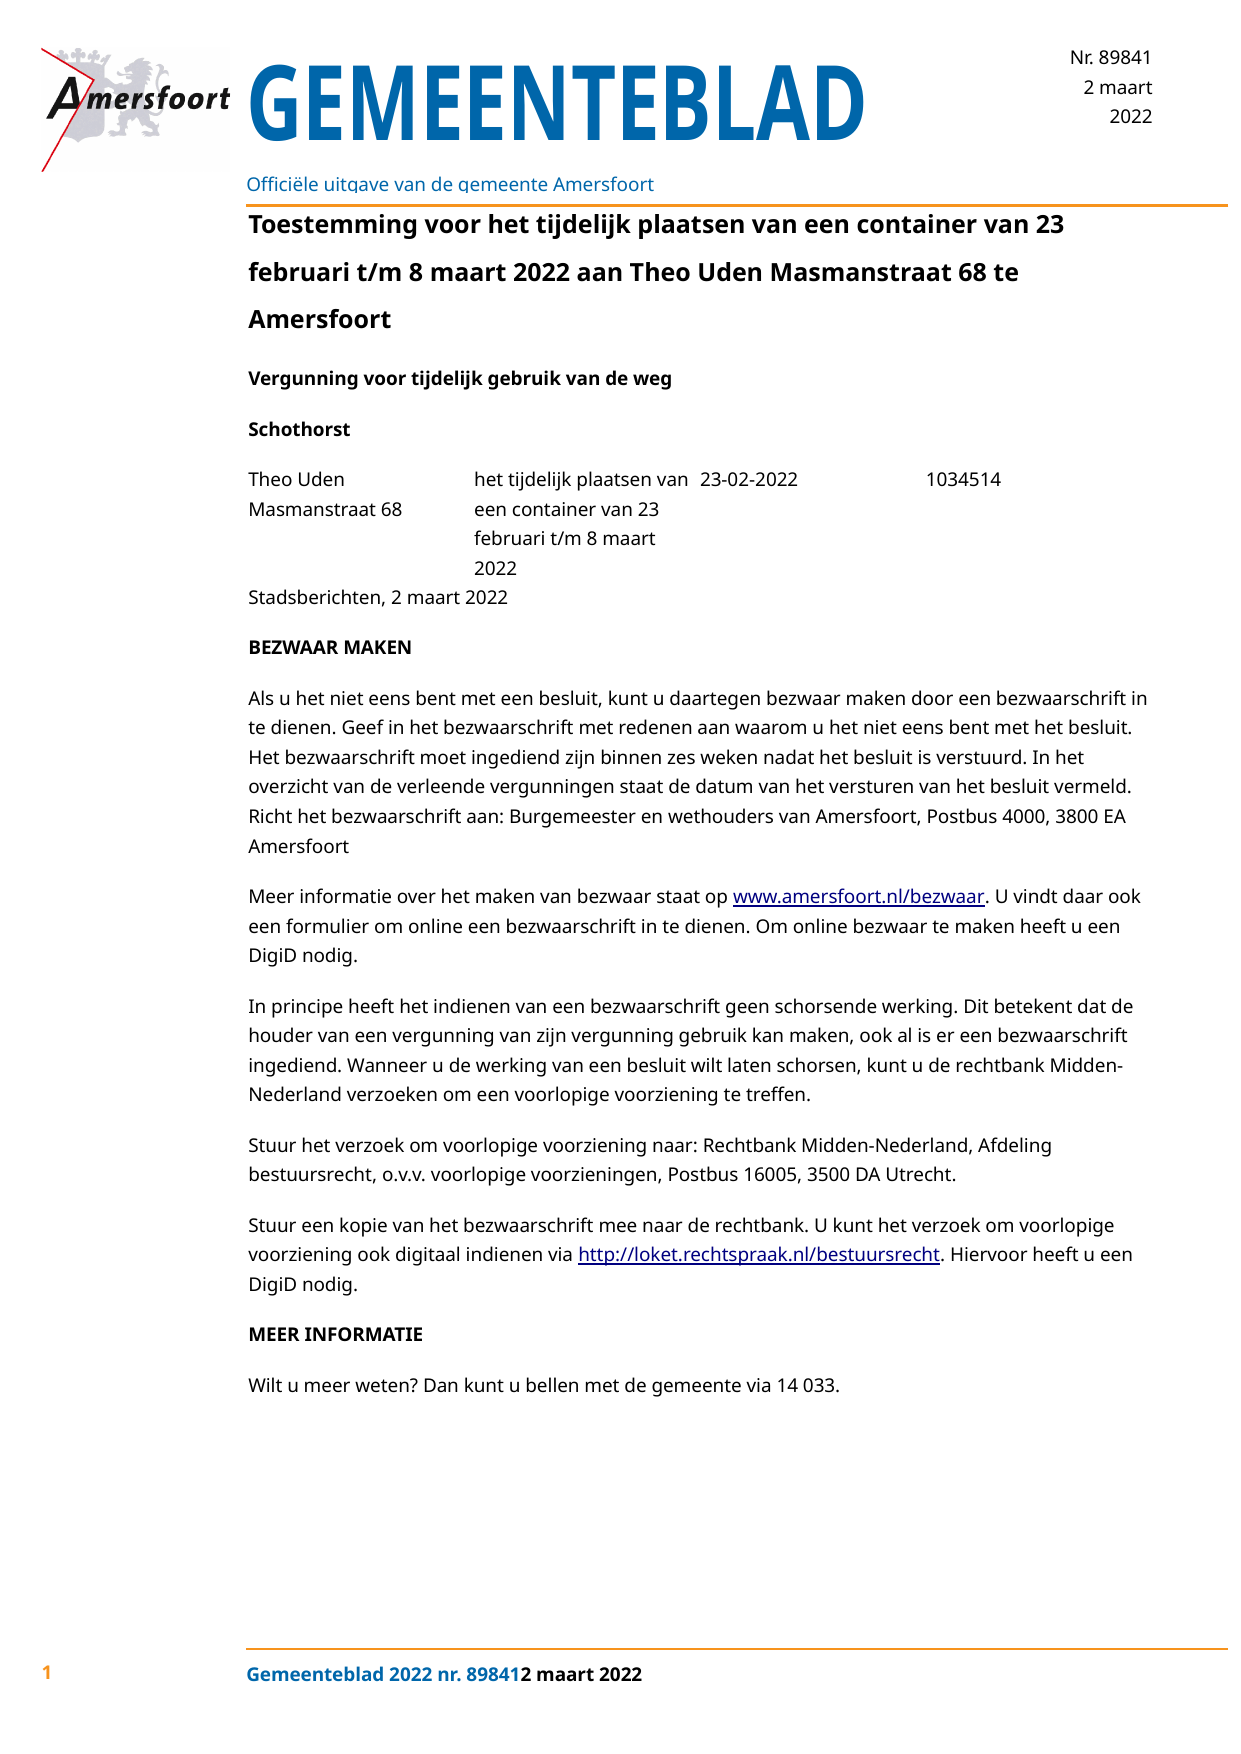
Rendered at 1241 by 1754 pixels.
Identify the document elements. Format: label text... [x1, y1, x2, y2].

text Stuur het verzoek om voorlopige voorziening naar: Rechtbank Midden-Nederland, Afdeling bestuursrecht, o.v.v. voorlopige voorzieningen, Postbus 16005, 3500 DA Utrecht. [248, 1132, 1152, 1187]
text Meer informatie over het maken van bezwaar staat op www.amersfoort.nl/bezwaar. U vindt daar ook een formulier om online een bezwaarschrift in te dienen. Om online bezwaar te maken heeft u een DigiD nodig. [248, 883, 1152, 968]
table_header Theo Uden Masmanstraat 68 [248, 466, 474, 581]
table_header 23-02-2022 [700, 466, 926, 581]
text Schothorst [248, 416, 1152, 442]
text Toestemming voor het tijdelijk plaatsen van een container van 23 februari t/m 8 maart 2022 aan Theo Uden Masmanstraat 68 te Amersfoort [248, 207, 1152, 336]
picture [41, 47, 231, 172]
text Vergunning voor tijdelijk gebruik van de weg [248, 366, 1152, 391]
text MEER INFORMATIE [248, 1322, 1152, 1347]
text Stuur een kopie van het bezwaarschrift mee naar de rechtbank. U kunt het verzoek om voorlopige voorziening ook digitaal indienen via http://loket.rechtspraak.nl/bestuursrecht. Hiervoor heeft u een DigiD nodig. [248, 1212, 1152, 1297]
text Stadsberichten, 2 maart 2022 [248, 584, 1152, 610]
table_header 1034514 [926, 466, 1152, 581]
table_header het tijdelijk plaatsen van een container van 23 februari t/m 8 maart 2022 [474, 466, 700, 581]
text In principe heeft het indienen van een bezwaarschrift geen schorsende werking. Dit betekent dat de houder van een vergunning van zijn vergunning gebruik kan maken, ook al is er een bezwaarschrift ingediend. Wanneer u de werking van een besluit wilt laten schorsen, kunt u de rechtbank Midden-Nederland verzoeken om een voorlopige voorziening te treffen. [248, 993, 1152, 1107]
text Als u het niet eens bent met een besluit, kunt u daartegen bezwaar maken door een bezwaarschrift in te dienen. Geef in het bezwaarschrift met redenen aan waarom u het niet eens bent met het besluit. Het bezwaarschrift moet ingediend zijn binnen zes weken nadat het besluit is verstuurd. In het overzicht van de verleende vergunningen staat de datum van het versturen van het besluit vermeld. Richt het bezwaarschrift aan: Burgemeester en wethouders van Amersfoort, Postbus 4000, 3800 EA Amersfoort [248, 685, 1152, 859]
text Wilt u meer weten? Dan kunt u bellen met de gemeente via 14 033. [248, 1372, 1152, 1398]
text BEZWAAR MAKEN [248, 634, 1152, 660]
